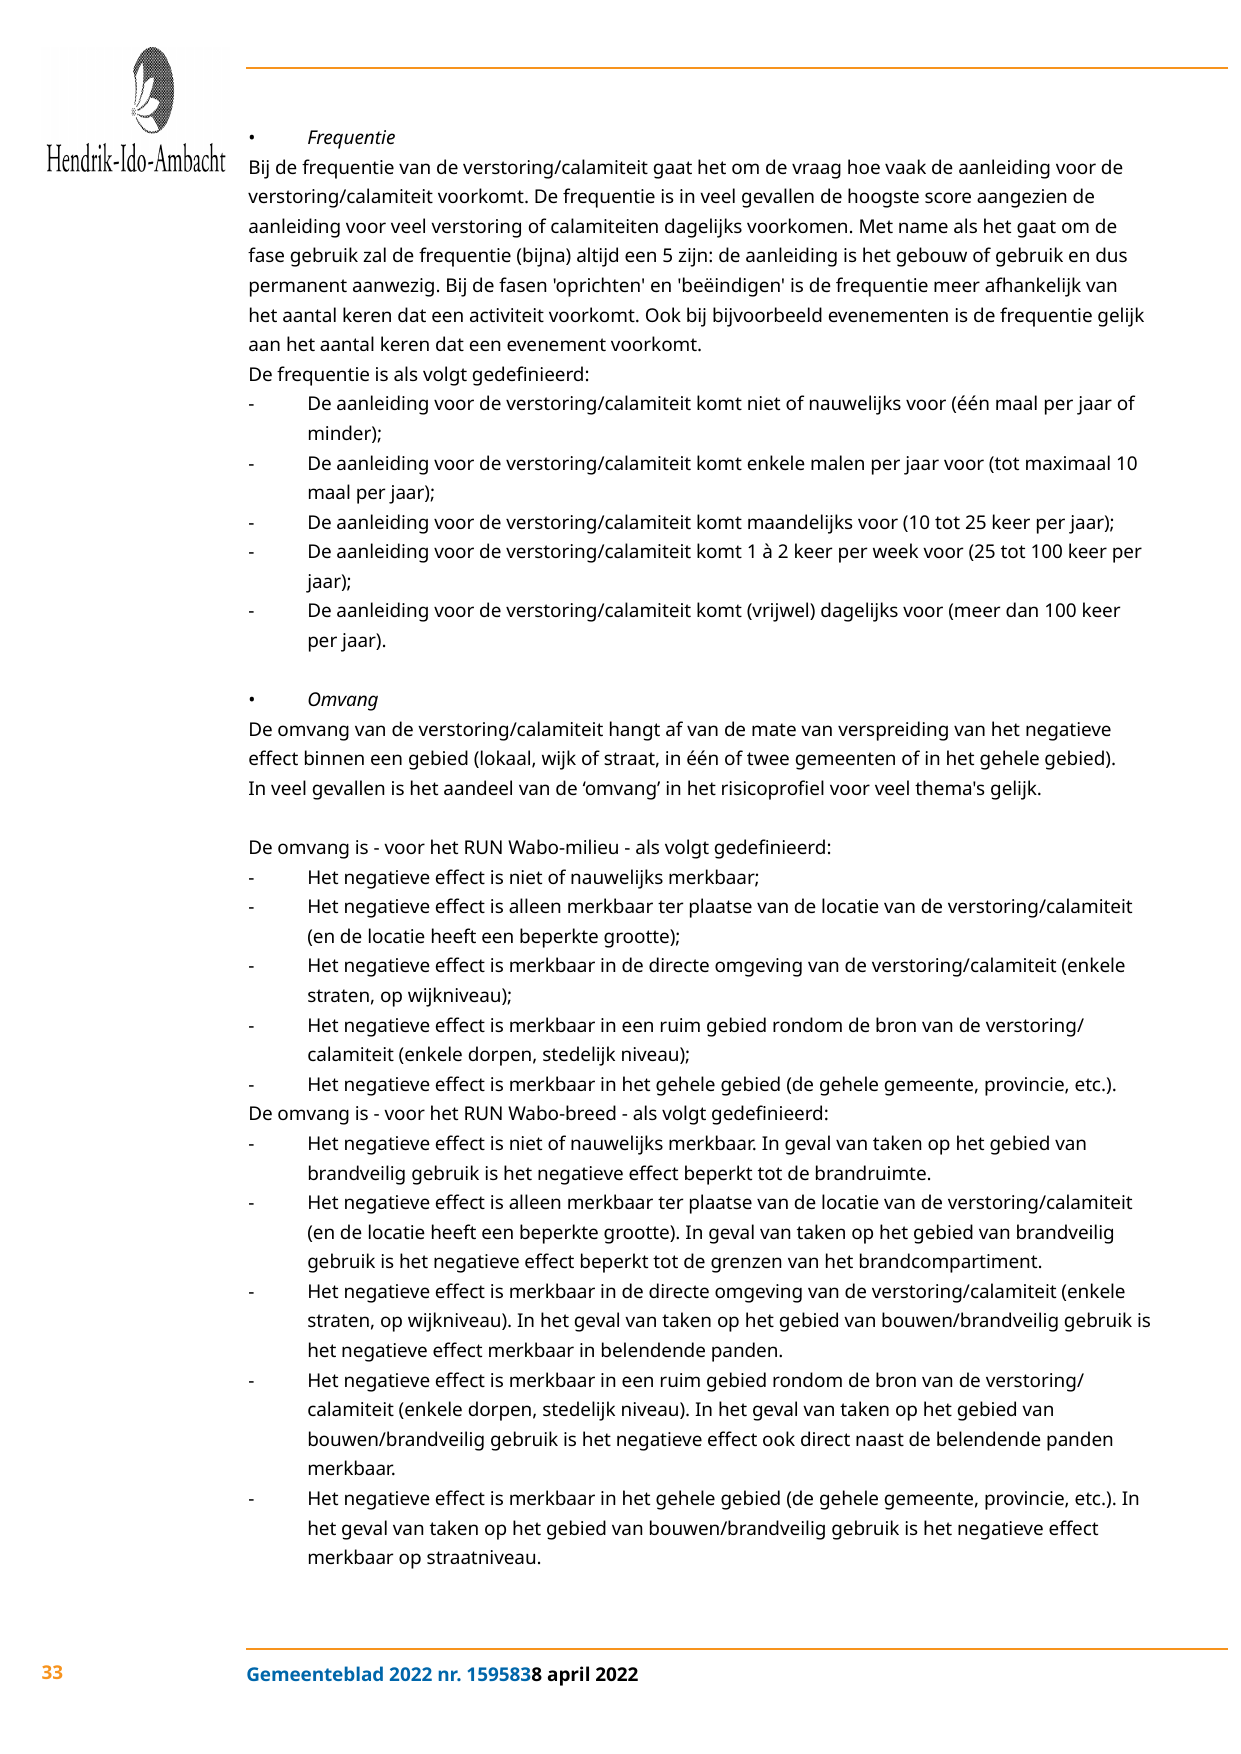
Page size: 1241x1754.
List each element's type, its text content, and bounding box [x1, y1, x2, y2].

list De aanleiding voor de verstoring/calamiteit komt maandelijks voor (10 tot 25 keer per jaar); [248, 509, 1152, 535]
picture [41, 47, 231, 172]
list Het negatieve effect is merkbaar in een ruim gebied rondom de bron van de verstoring/ calamiteit (enkele dorpen, stedelijk niveau); [248, 1012, 1152, 1067]
list Het negatieve effect is merkbaar in een ruim gebied rondom de bron van de verstoring/ calamiteit (enkele dorpen, stedelijk niveau). In het geval van taken op het gebied van bouwen/brandveilig gebruik is het negatieve effect ook direct naast de belendende panden merkbaar. [248, 1367, 1152, 1481]
text De omvang is - voor het RUN Wabo-breed - als volgt gedefinieerd: [248, 1101, 1152, 1126]
text In veel gevallen is het aandeel van de ‘omvang’ in het risicoprofiel voor veel thema's gelijk. [248, 775, 1152, 801]
list Het negatieve effect is merkbaar in de directe omgeving van de verstoring/calamiteit (enkele straten, op wijkniveau). In het geval van taken op het gebied van bouwen/brandveilig gebruik is het negatieve effect merkbaar in belendende panden. [248, 1278, 1152, 1363]
list Het negatieve effect is merkbaar in het gehele gebied (de gehele gemeente, provincie, etc.). [248, 1071, 1152, 1097]
list Frequentie [248, 124, 1152, 150]
list Het negatieve effect is niet of nauwelijks merkbaar. In geval van taken op het gebied van brandveilig gebruik is het negatieve effect beperkt tot de brandruimte. [248, 1130, 1152, 1186]
list Het negatieve effect is alleen merkbaar ter plaatse van de locatie van de verstoring/calamiteit (en de locatie heeft een beperkte grootte). In geval van taken op het gebied van brandveilig gebruik is het negatieve effect beperkt tot de grenzen van het brandcompartiment. [248, 1189, 1152, 1274]
list De aanleiding voor de verstoring/calamiteit komt 1 à 2 keer per week voor (25 tot 100 keer per jaar); [248, 538, 1152, 594]
list Het negatieve effect is niet of nauwelijks merkbaar; [248, 864, 1152, 890]
list Het negatieve effect is alleen merkbaar ter plaatse van de locatie van de verstoring/calamiteit (en de locatie heeft een beperkte grootte); [248, 893, 1152, 949]
list De aanleiding voor de verstoring/calamiteit komt enkele malen per jaar voor (tot maximaal 10 maal per jaar); [248, 450, 1152, 505]
text De frequentie is als volgt gedefinieerd: [248, 361, 1152, 387]
list Omvang [248, 686, 1152, 712]
text De omvang is - voor het RUN Wabo-milieu - als volgt gedefinieerd: [248, 834, 1152, 860]
list De aanleiding voor de verstoring/calamiteit komt (vrijwel) dagelijks voor (meer dan 100 keer per jaar). [248, 598, 1152, 653]
list Het negatieve effect is merkbaar in het gehele gebied (de gehele gemeente, provincie, etc.). In het geval van taken op het gebied van bouwen/brandveilig gebruik is het negatieve effect merkbaar op straatniveau. [248, 1485, 1152, 1570]
text Bij de frequentie van de verstoring/calamiteit gaat het om de vraag hoe vaak de aanleiding voor de verstoring/calamiteit voorkomt. De frequentie is in veel gevallen de hoogste score aangezien de aanleiding voor veel verstoring of calamiteiten dagelijks voorkomen. Met name als het gaat om de fase gebruik zal de frequentie (bijna) altijd een 5 zijn: de aanleiding is het gebouw of gebruik en dus permanent aanwezig. Bij de fasen 'oprichten' en 'beëindigen' is de frequentie meer afhankelijk van het aantal keren dat een activiteit voorkomt. Ook bij bijvoorbeeld evenementen is de frequentie gelijk aan het aantal keren dat een evenement voorkomt. [248, 154, 1152, 357]
list Het negatieve effect is merkbaar in de directe omgeving van de verstoring/calamiteit (enkele straten, op wijkniveau); [248, 953, 1152, 1008]
list De aanleiding voor de verstoring/calamiteit komt niet of nauwelijks voor (één maal per jaar of minder); [248, 391, 1152, 446]
text De omvang van de verstoring/calamiteit hangt af van de mate van verspreiding van het negatieve effect binnen een gebied (lokaal, wijk of straat, in één of twee gemeenten of in het gehele gebied). [248, 716, 1152, 771]
